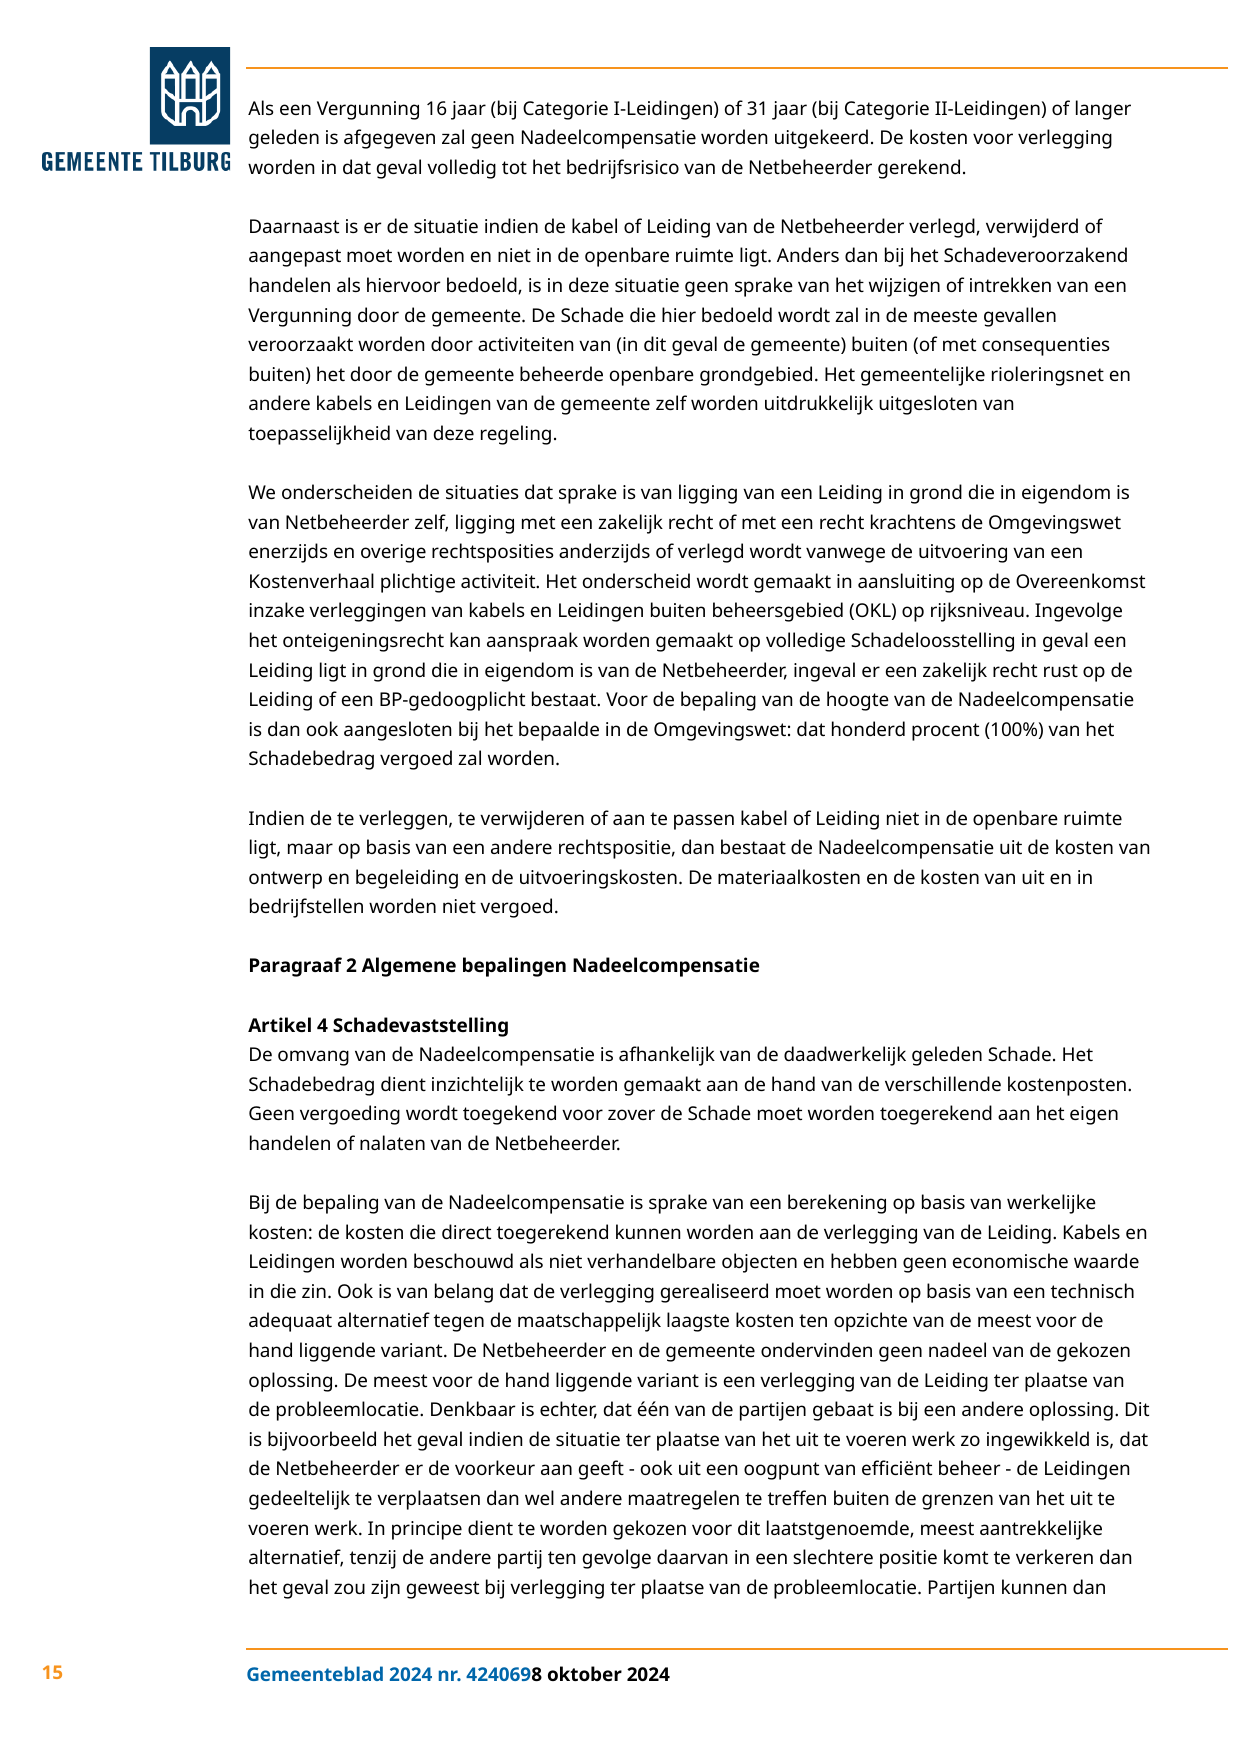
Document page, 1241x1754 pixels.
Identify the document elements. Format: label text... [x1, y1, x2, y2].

text Bij de bepaling van de Nadeelcompensatie is sprake van een berekening op basis van werkelijke kosten: de kosten die direct toegerekend kunnen worden aan de verlegging van de Leiding. Kabels en Leidingen worden beschouwd als niet verhandelbare objecten en hebben geen economische waarde in die zin. Ook is van belang dat de verlegging gerealiseerd moet worden op basis van een technisch adequaat alternatief tegen de maatschappelijk laagste kosten ten opzichte van de meest voor de hand liggende variant. De Netbeheerder en de gemeente ondervinden geen nadeel van de gekozen oplossing. De meest voor de hand liggende variant is een verlegging van de Leiding ter plaatse van de probleemlocatie. Denkbaar is echter, dat één van de partijen gebaat is bij een andere oplossing. Dit is bijvoorbeeld het geval indien de situatie ter plaatse van het uit te voeren werk zo ingewikkeld is, dat de Netbeheerder er de voorkeur aan geeft - ook uit een oogpunt van efficiënt beheer - de Leidingen gedeeltelijk te verplaatsen dan wel andere maatregelen te treffen buiten de grenzen van het uit te voeren werk. In principe dient te worden gekozen voor dit laatstgenoemde, meest aantrekkelijke alternatief, tenzij de andere partij ten gevolge daarvan in een slechtere positie komt te verkeren dan het geval zou zijn geweest bij verlegging ter plaatse van de probleemlocatie. Partijen kunnen dan [248, 1189, 1152, 1600]
text We onderscheiden de situaties dat sprake is van ligging van een Leiding in grond die in eigendom is van Netbeheerder zelf, ligging met een zakelijk recht of met een recht krachtens de Omgevingswet enerzijds en overige rechtsposities anderzijds of verlegd wordt vanwege de uitvoering van een Kostenverhaal plichtige activiteit. Het onderscheid wordt gemaakt in aansluiting op de Overeenkomst inzake verleggingen van kabels en Leidingen buiten beheersgebied (OKL) op rijksniveau. Ingevolge het onteigeningsrecht kan aanspraak worden gemaakt op volledige Schadeloosstelling in geval een Leiding ligt in grond die in eigendom is van de Netbeheerder, ingeval er een zakelijk recht rust op de Leiding of een BP-gedoogplicht bestaat. Voor de bepaling van de hoogte van de Nadeelcompensatie is dan ook aangesloten bij het bepaalde in de Omgevingswet: dat honderd procent (100%) van het Schadebedrag vergoed zal worden. [248, 479, 1152, 771]
text De omvang van de Nadeelcompensatie is afhankelijk van de daadwerkelijk geleden Schade. Het Schadebedrag dient inzichtelijk te worden gemaakt aan de hand van de verschillende kostenposten. Geen vergoeding wordt toegekend voor zover de Schade moet worden toegerekend aan het eigen handelen of nalaten van de Netbeheerder. [248, 1041, 1152, 1156]
text Als een Vergunning 16 jaar (bij Categorie I-Leidingen) of 31 jaar (bij Categorie II-Leidingen) of langer geleden is afgegeven zal geen Nadeelcompensatie worden uitgekeerd. De kosten voor verlegging worden in dat geval volledig tot het bedrijfsrisico van de Netbeheerder gerekend. [248, 95, 1152, 180]
text Daarnaast is er de situatie indien de kabel of Leiding van de Netbeheerder verlegd, verwijderd of aangepast moet worden en niet in de openbare ruimte ligt. Anders dan bij het Schadeveroorzakend handelen als hiervoor bedoeld, is in deze situatie geen sprake van het wijzigen of intrekken van een Vergunning door de gemeente. De Schade die hier bedoeld wordt zal in de meeste gevallen veroorzaakt worden door activiteiten van (in dit geval de gemeente) buiten (of met consequenties buiten) het door de gemeente beheerde openbare grondgebied. Het gemeentelijke rioleringsnet en andere kabels en Leidingen van de gemeente zelf worden uitdrukkelijk uitgesloten van toepasselijkheid van deze regeling. [248, 213, 1152, 446]
text Paragraaf 2 Algemene bepalingen Nadeelcompensatie [248, 953, 1152, 978]
text Artikel 4 Schadevaststelling [248, 1012, 1152, 1038]
picture [41, 47, 231, 172]
text Indien de te verleggen, te verwijderen of aan te passen kabel of Leiding niet in de openbare ruimte ligt, maar op basis van een andere rechtspositie, dan bestaat de Nadeelcompensatie uit de kosten van ontwerp en begeleiding en de uitvoeringskosten. De materiaalkosten en de kosten van uit en in bedrijfstellen worden niet vergoed. [248, 805, 1152, 919]
